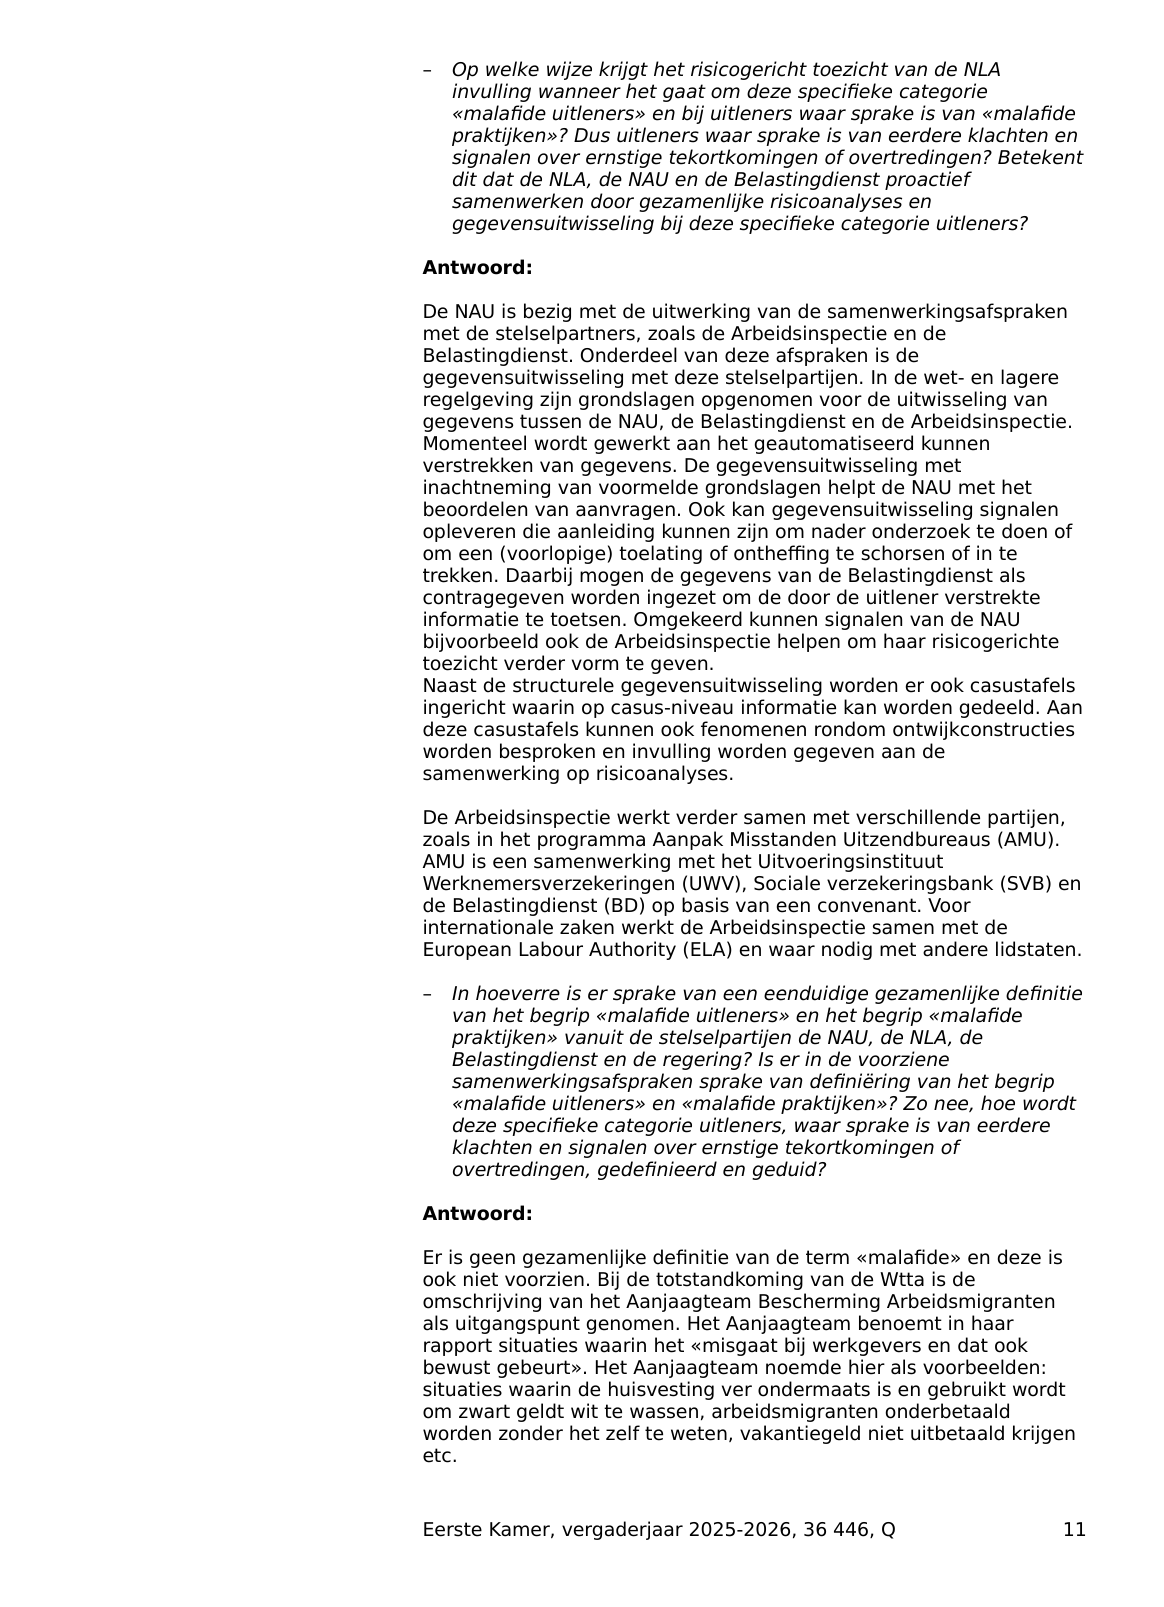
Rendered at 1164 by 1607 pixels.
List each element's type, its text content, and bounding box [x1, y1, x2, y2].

text – In hoeverre is er sprake van een eenduidige gezamenlijke definitie van het begrip «malafide uitleners» en het begrip «malafide praktijken» vanuit de stelselpartijen de NAU, de NLA, de Belastingdienst en de regering? Is er in de voorziene samenwerkingsafspraken sprake van definiëring van het begrip «malafide uitleners» en «malafide praktijken»? Zo nee, hoe wordt deze specifieke categorie uitleners, waar sprake is van eerdere klachten en signalen over ernstige tekortkomingen of overtredingen, gedefinieerd en geduid? [422, 983, 1087, 1181]
text De Arbeidsinspectie werkt verder samen met verschillende partijen, zoals in het programma Aanpak Misstanden Uitzendbureaus (AMU). AMU is een samenwerking met het Uitvoeringsinstituut Werknemersverzekeringen (UWV), Sociale verzekeringsbank (SVB) en de Belastingdienst (BD) op basis van een convenant. Voor internationale zaken werkt de Arbeidsinspectie samen met de European Labour Authority (ELA) en waar nodig met andere lidstaten. [422, 807, 1087, 961]
text – Op welke wijze krijgt het risicogericht toezicht van de NLA invulling wanneer het gaat om deze specifieke categorie «malafide uitleners» en bij uitleners waar sprake is van «malafide praktijken»? Dus uitleners waar sprake is van eerdere klachten en signalen over ernstige tekortkomingen of overtredingen? Betekent dit dat de NLA, de NAU en de Belastingdienst proactief samenwerken door gezamenlijke risicoanalyses en gegevensuitwisseling bij deze specifieke categorie uitleners? [422, 59, 1087, 235]
subtitle Antwoord: [422, 1203, 1087, 1225]
text De NAU is bezig met de uitwerking van de samenwerkingsafspraken met de stelselpartners, zoals de Arbeidsinspectie en de Belastingdienst. Onderdeel van deze afspraken is de gegevensuitwisseling met deze stelselpartijen. In de wet- en lagere regelgeving zijn grondslagen opgenomen voor de uitwisseling van gegevens tussen de NAU, de Belastingdienst en de Arbeidsinspectie. Momenteel wordt gewerkt aan het geautomatiseerd kunnen verstrekken van gegevens. De gegevensuitwisseling met inachtneming van voormelde grondslagen helpt de NAU met het beoordelen van aanvragen. Ook kan gegevensuitwisseling signalen opleveren die aanleiding kunnen zijn om nader onderzoek te doen of om een (voorlopige) toelating of ontheffing te schorsen of in te trekken. Daarbij mogen de gegevens van de Belastingdienst als contragegeven worden ingezet om de door de uitlener verstrekte informatie te toetsen. Omgekeerd kunnen signalen van de NAU bijvoorbeeld ook de Arbeidsinspectie helpen om haar risicogerichte toezicht verder vorm te geven. [422, 301, 1087, 675]
subtitle Antwoord: [422, 257, 1087, 279]
text Naast de structurele gegevensuitwisseling worden er ook casustafels ingericht waarin op casus-niveau informatie kan worden gedeeld. Aan deze casustafels kunnen ook fenomenen rondom ontwijkconstructies worden besproken en invulling worden gegeven aan de samenwerking op risicoanalyses. [422, 675, 1087, 785]
text Er is geen gezamenlijke definitie van de term «malafide» en deze is ook niet voorzien. Bij de totstandkoming van de Wtta is de omschrijving van het Aanjaagteam Bescherming Arbeidsmigranten als uitgangspunt genomen. Het Aanjaagteam benoemt in haar rapport situaties waarin het «misgaat bij werkgevers en dat ook bewust gebeurt». Het Aanjaagteam noemde hier als voorbeelden: situaties waarin de huisvesting ver ondermaats is en gebruikt wordt om zwart geldt wit te wassen, arbeidsmigranten onderbetaald worden zonder het zelf te weten, vakantiegeld niet uitbetaald krijgen etc. [422, 1247, 1087, 1467]
